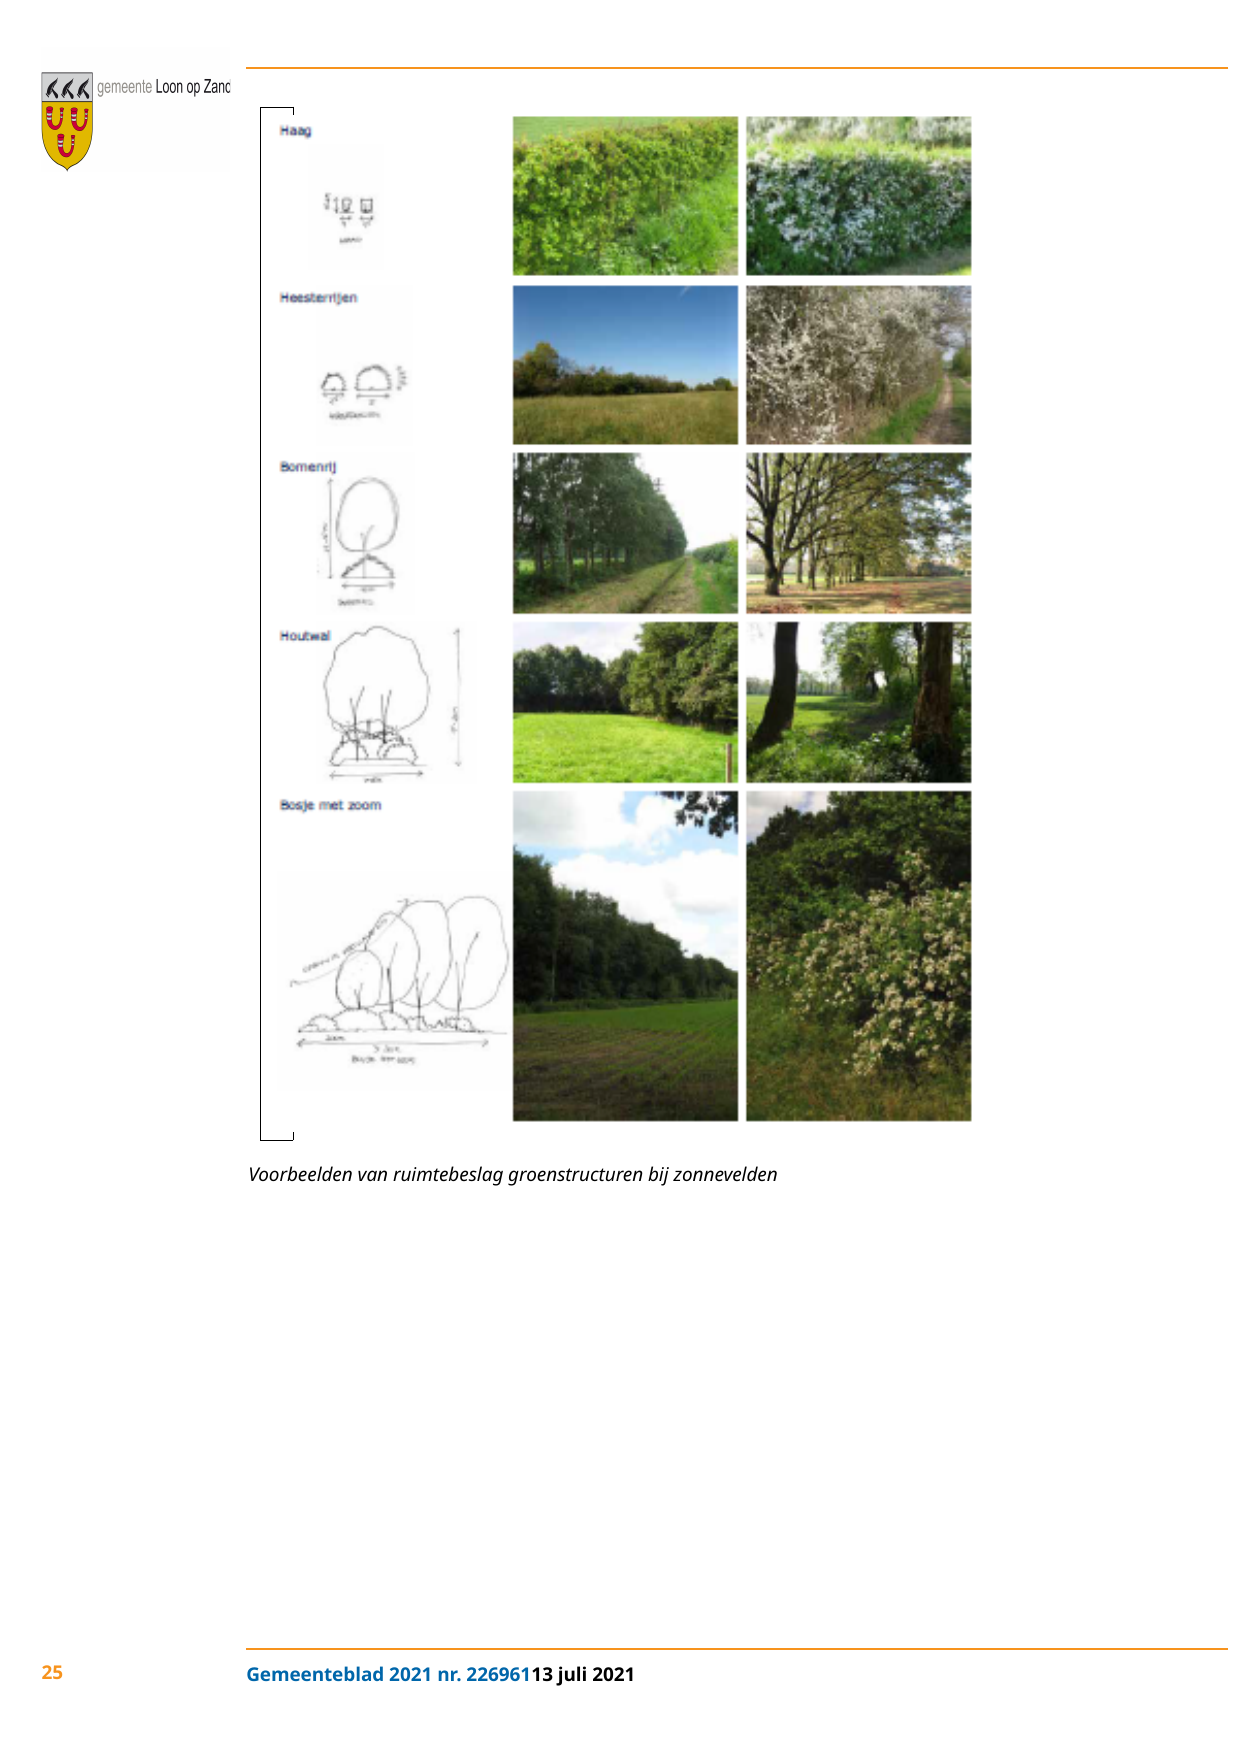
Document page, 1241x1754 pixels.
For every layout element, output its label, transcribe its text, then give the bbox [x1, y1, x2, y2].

picture [41, 47, 231, 172]
picture [268, 115, 978, 1132]
text Voorbeelden van ruimtebeslag groenstructuren bij zonnevelden [248, 1162, 1152, 1187]
